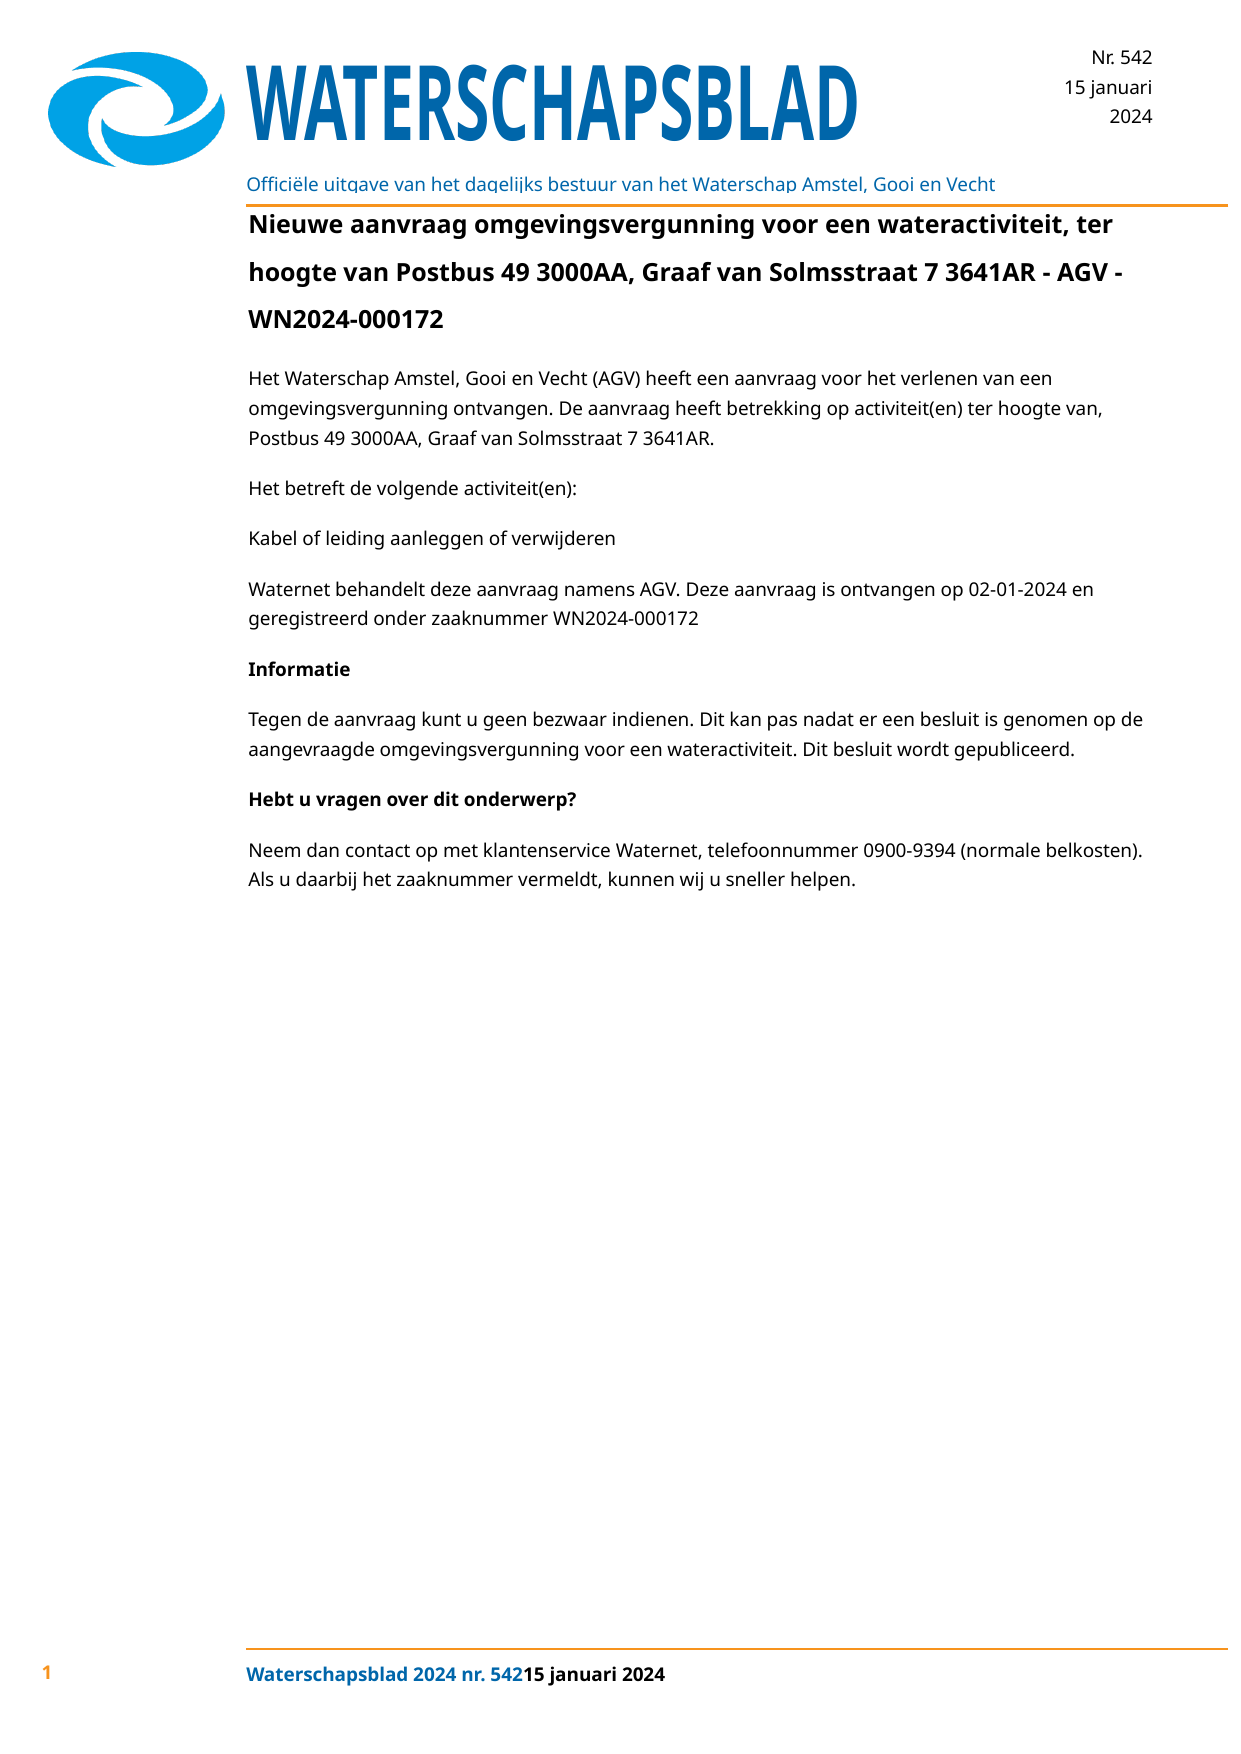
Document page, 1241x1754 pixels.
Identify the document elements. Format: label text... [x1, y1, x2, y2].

text Tegen de aanvraag kunt u geen bezwaar indienen. Dit kan pas nadat er een besluit is genomen op de aangevraagde omgevingsvergunning voor een wateractiviteit. Dit besluit wordt gepubliceerd. [248, 706, 1152, 762]
picture [41, 47, 231, 172]
text Kabel of leiding aanleggen of verwijderen [248, 526, 1152, 551]
text Informatie [248, 656, 1152, 682]
text Nieuwe aanvraag omgevingsvergunning voor een wateractiviteit, ter hoogte van Postbus 49 3000AA, Graaf van Solmsstraat 7 3641AR - AGV - WN2024-000172 [248, 207, 1152, 336]
text Het betreft de volgende activiteit(en): [248, 475, 1152, 501]
text Waternet behandelt deze aanvraag namens AGV. Deze aanvraag is ontvangen op 02-01-2024 en geregistreerd onder zaaknummer WN2024-000172 [248, 576, 1152, 631]
text Neem dan contact op met klantenservice Waternet, telefoonnummer 0900-9394 (normale belkosten). Als u daarbij het zaaknummer vermeldt, kunnen wij u sneller helpen. [248, 837, 1152, 892]
text Hebt u vragen over dit onderwerp? [248, 786, 1152, 812]
text Het Waterschap Amstel, Gooi en Vecht (AGV) heeft een aanvraag voor het verlenen van een omgevingsvergunning ontvangen. De aanvraag heeft betrekking op activiteit(en) ter hoogte van, Postbus 49 3000AA, Graaf van Solmsstraat 7 3641AR. [248, 366, 1152, 450]
